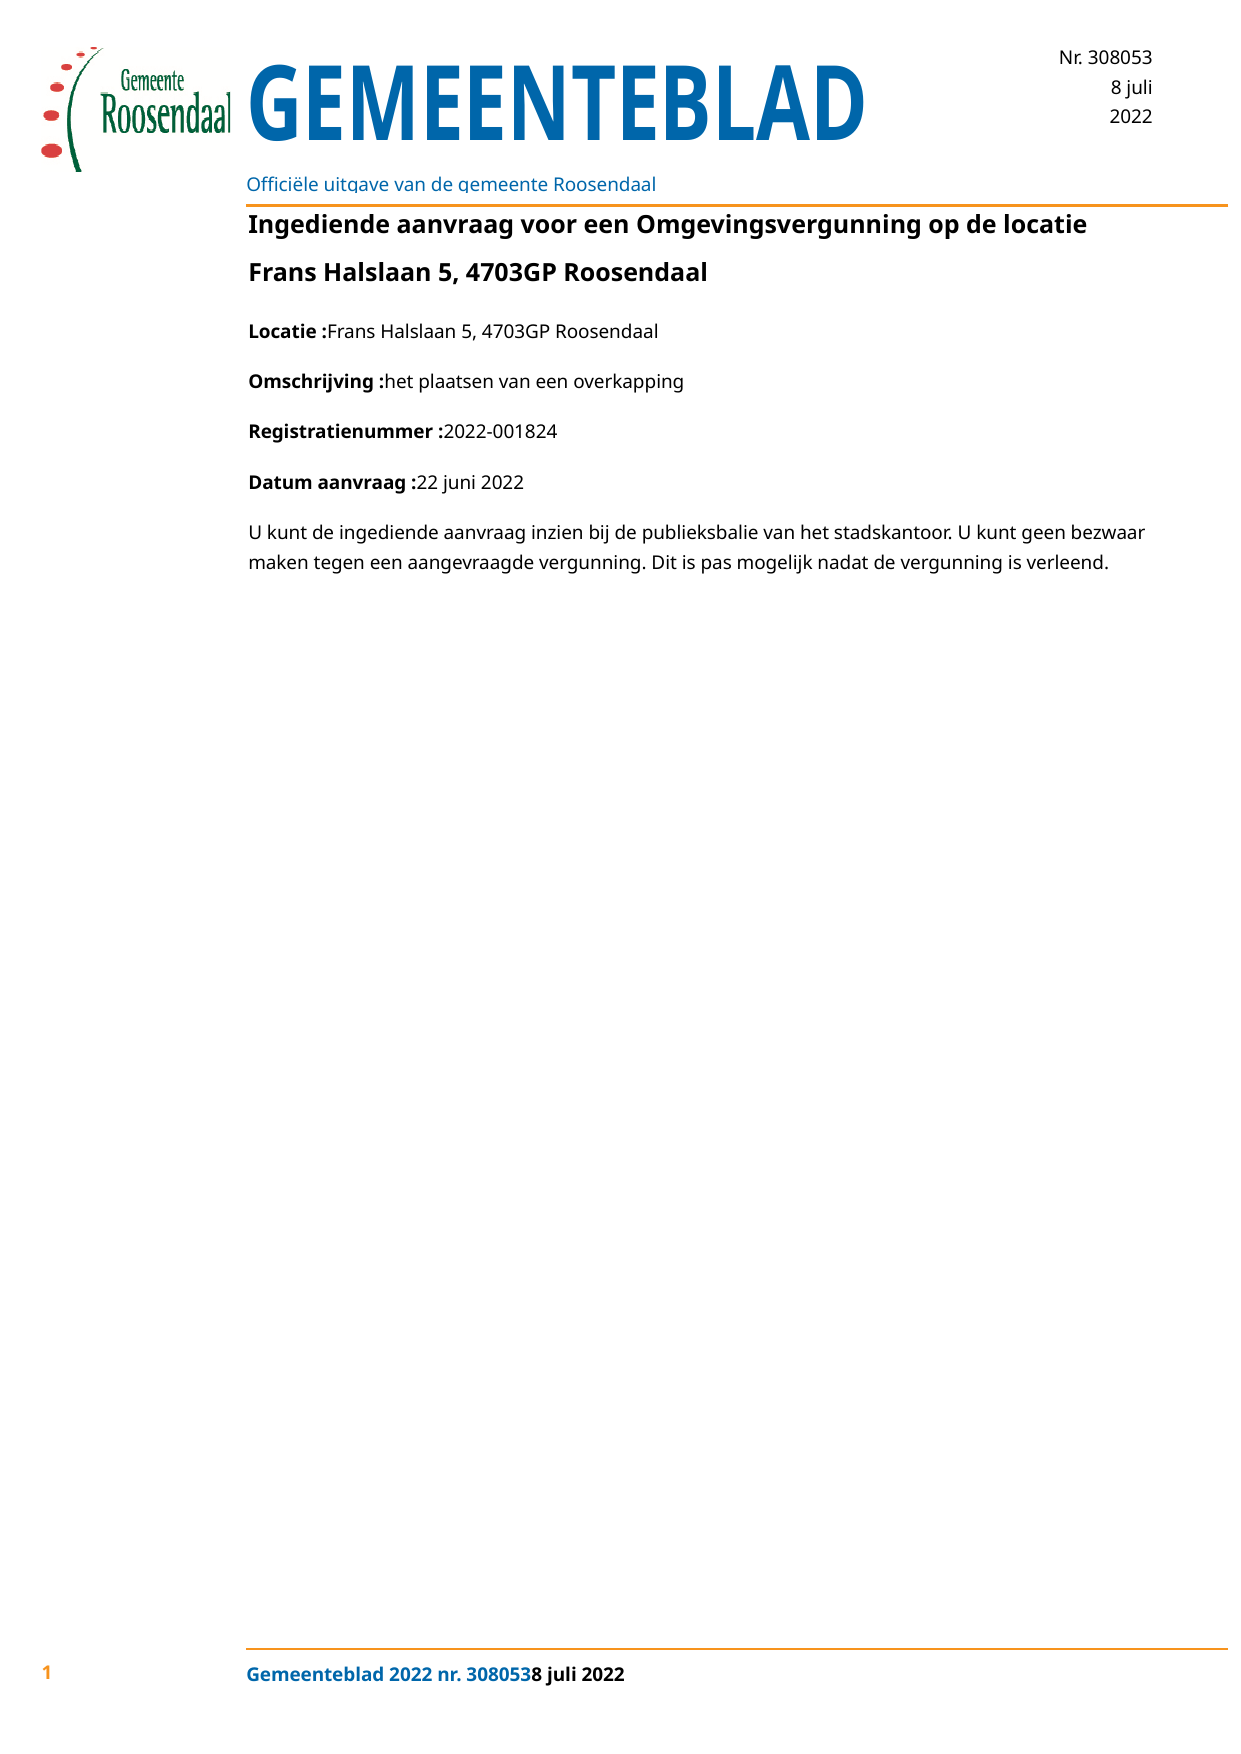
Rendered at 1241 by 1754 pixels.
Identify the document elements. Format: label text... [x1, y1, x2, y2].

text Datum aanvraag :22 juni 2022 [248, 469, 1152, 495]
text Omschrijving :het plaatsen van een overkapping [248, 368, 1152, 394]
text Locatie :Frans Halslaan 5, 4703GP Roosendaal [248, 318, 1152, 344]
text Registratienummer :2022-001824 [248, 419, 1152, 444]
text U kunt de ingediende aanvraag inzien bij de publieksbalie van het stadskantoor. U kunt geen bezwaar maken tegen een aangevraagde vergunning. Dit is pas mogelijk nadat de vergunning is verleend. [248, 519, 1152, 575]
picture [41, 47, 231, 172]
text Ingediende aanvraag voor een Omgevingsvergunning op de locatie Frans Halslaan 5, 4703GP Roosendaal [248, 207, 1152, 288]
